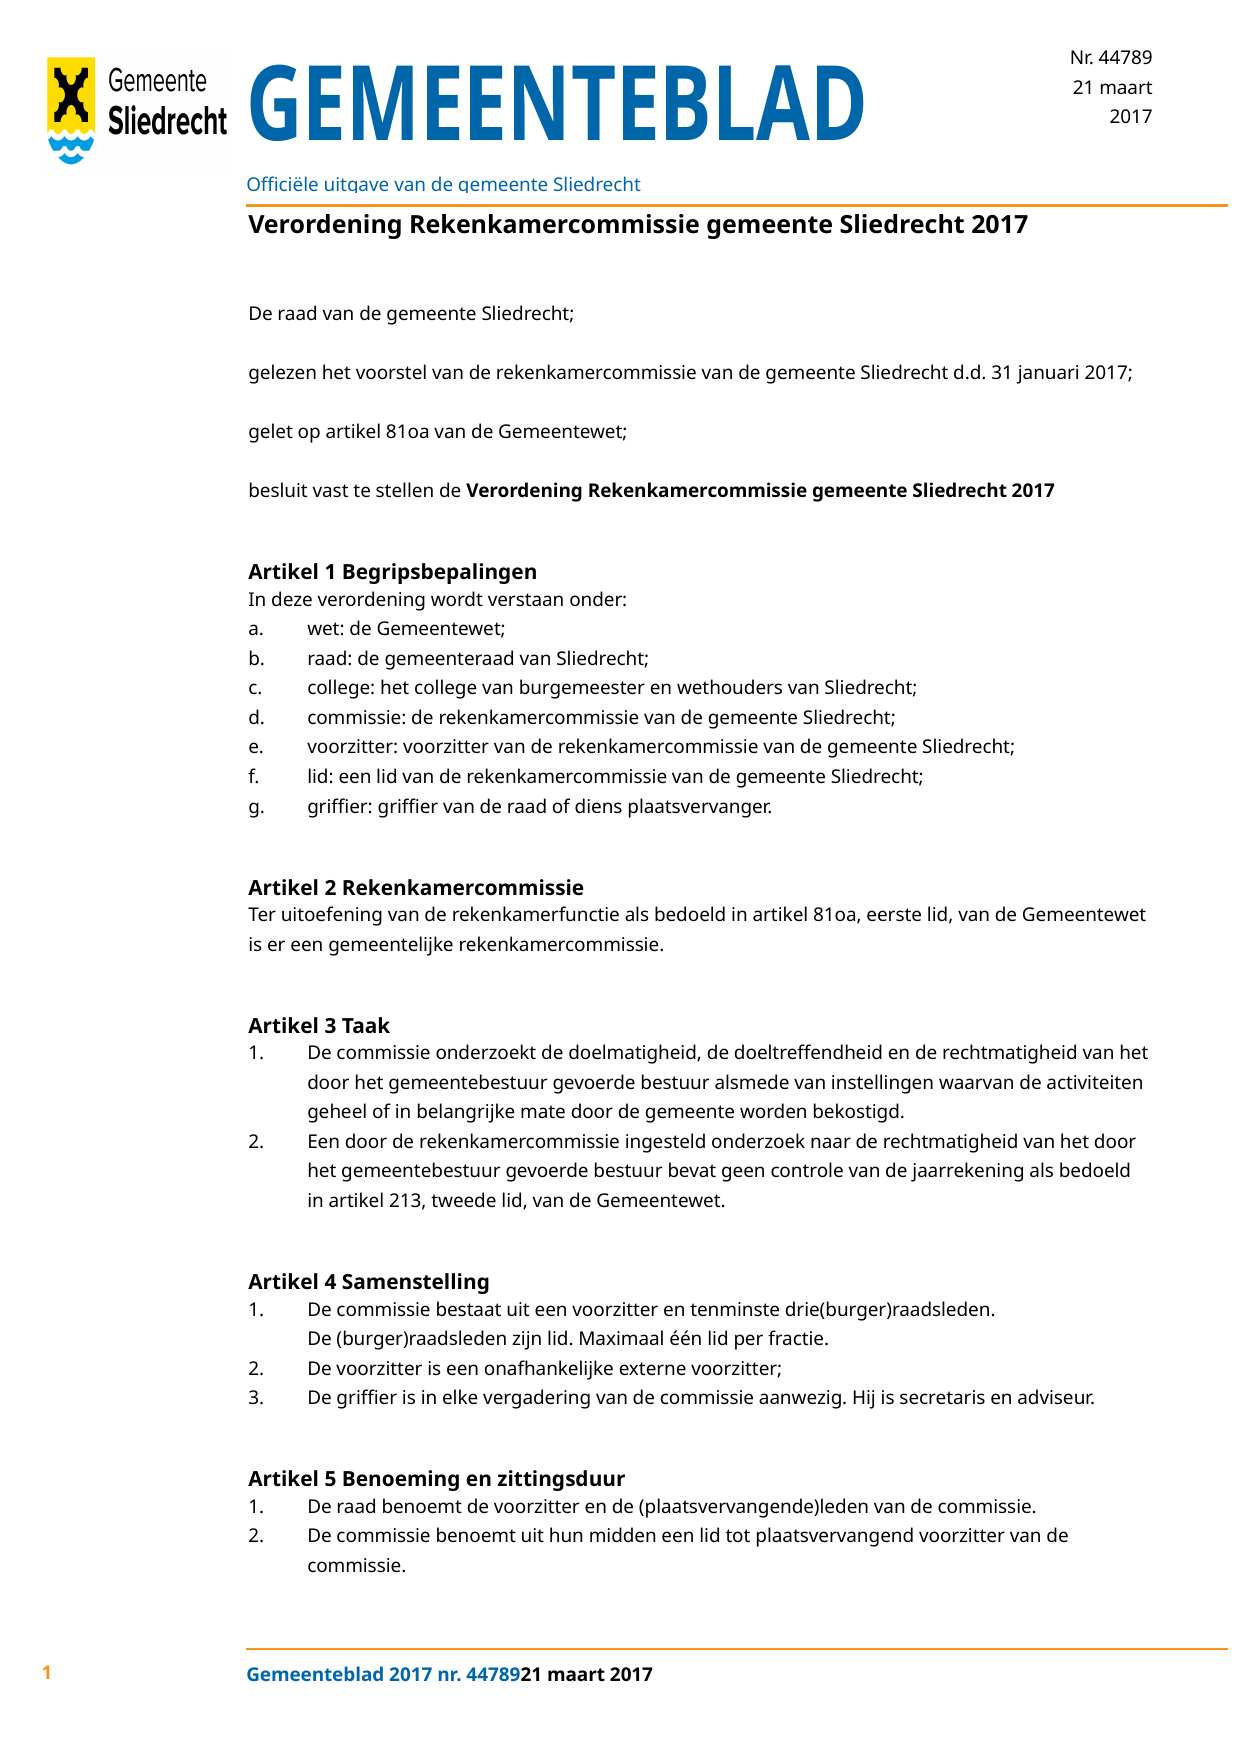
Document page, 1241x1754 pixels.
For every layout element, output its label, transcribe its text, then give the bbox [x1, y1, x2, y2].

list De raad benoemt de voorzitter en de (plaatsvervangende)leden van de commissie. [248, 1493, 1152, 1519]
list griffier: griffier van de raad of diens plaatsvervanger. [248, 793, 1152, 819]
text Artikel 2 Rekenkamercommissie [248, 873, 1152, 901]
text Artikel 1 Begripsbepalingen [248, 557, 1152, 586]
text gelet op artikel 81oa van de Gemeentewet; [248, 418, 1152, 444]
list De griffier is in elke vergadering van de commissie aanwezig. Hij is secretaris en adviseur. [248, 1384, 1152, 1410]
text gelezen het voorstel van de rekenkamercommissie van de gemeente Sliedrecht d.d. 31 januari 2017; [248, 359, 1152, 385]
text besluit vast te stellen de Verordening Rekenkamercommissie gemeente Sliedrecht 2017 [248, 477, 1152, 503]
list wet: de Gemeentewet; [248, 615, 1152, 641]
list raad: de gemeenteraad van Sliedrecht; [248, 645, 1152, 671]
text Artikel 5 Benoeming en zittingsduur [248, 1464, 1152, 1493]
picture [41, 47, 231, 172]
list voorzitter: voorzitter van de rekenkamercommissie van de gemeente Sliedrecht; [248, 734, 1152, 759]
list Een door de rekenkamercommissie ingesteld onderzoek naar de rechtmatigheid van het door het gemeentebestuur gevoerde bestuur bevat geen controle van de jaarrekening als bedoeld in artikel 213, tweede lid, van de Gemeentewet. [248, 1128, 1152, 1213]
text Artikel 3 Taak [248, 1011, 1152, 1039]
text In deze verordening wordt verstaan onder: [248, 586, 1152, 612]
text Ter uitoefening van de rekenkamerfunctie als bedoeld in artikel 81oa, eerste lid, van de Gemeentewet is er een gemeentelijke rekenkamercommissie. [248, 901, 1152, 957]
list De commissie bestaat uit een voorzitter en tenminste drie(burger)raadsleden. [248, 1296, 1152, 1321]
list De (burger)raadsleden zijn lid. Maximaal één lid per fractie. [248, 1325, 1152, 1351]
list commissie: de rekenkamercommissie van de gemeente Sliedrecht; [248, 704, 1152, 730]
list De voorzitter is een onafhankelijke externe voorzitter; [248, 1355, 1152, 1381]
text De raad van de gemeente Sliedrecht; [248, 300, 1152, 326]
list lid: een lid van de rekenkamercommissie van de gemeente Sliedrecht; [248, 763, 1152, 789]
list De commissie onderzoekt de doelmatigheid, de doeltreffendheid en de rechtmatigheid van het door het gemeentebestuur gevoerde bestuur alsmede van instellingen waarvan de activiteiten geheel of in belangrijke mate door de gemeente worden bekostigd. [248, 1039, 1152, 1124]
list college: het college van burgemeester en wethouders van Sliedrecht; [248, 674, 1152, 700]
text Artikel 4 Samenstelling [248, 1267, 1152, 1296]
list De commissie benoemt uit hun midden een lid tot plaatsvervangend voorzitter van de commissie. [248, 1522, 1152, 1578]
text Verordening Rekenkamercommissie gemeente Sliedrecht 2017 [248, 207, 1152, 241]
